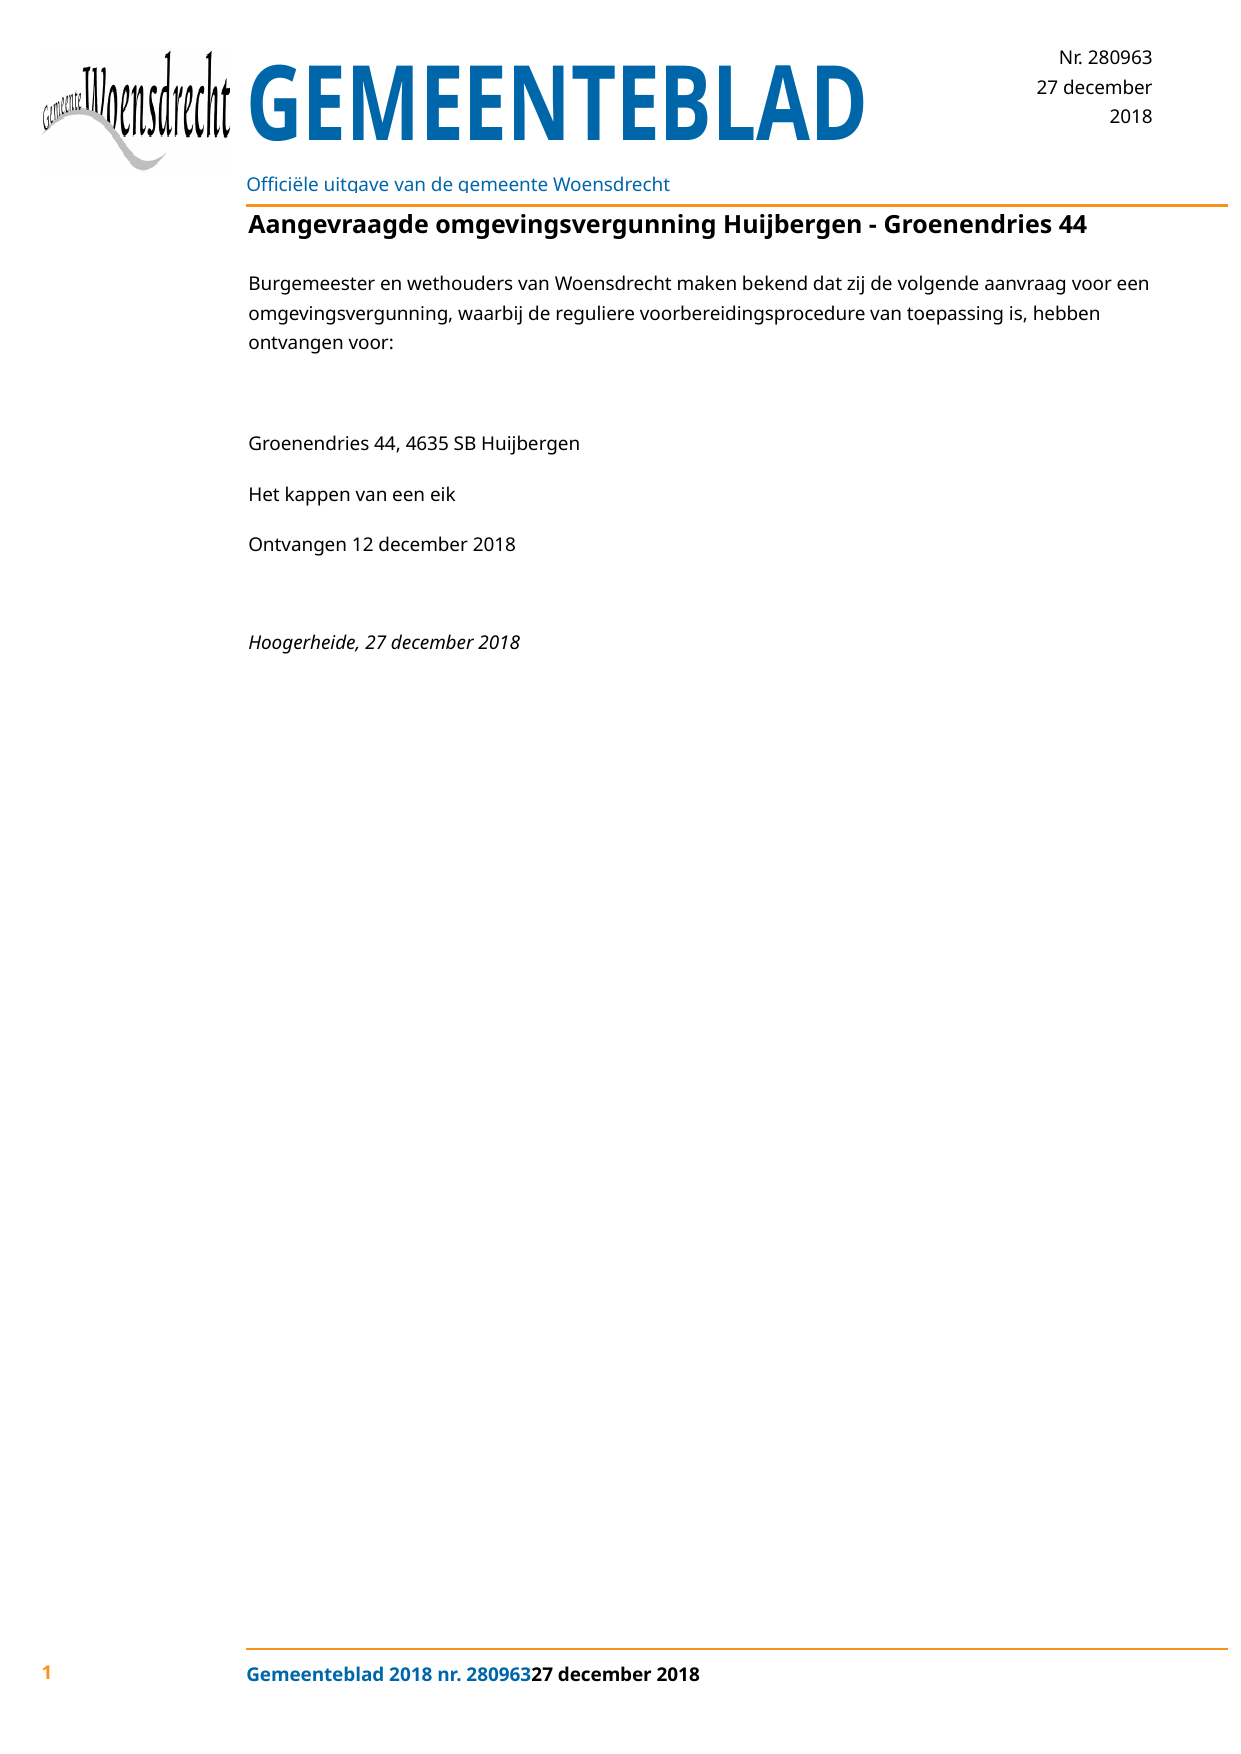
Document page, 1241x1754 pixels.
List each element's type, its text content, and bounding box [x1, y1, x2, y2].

text Groenendries 44, 4635 SB Huijbergen [248, 430, 1152, 456]
text Burgemeester en wethouders van Woensdrecht maken bekend dat zij de volgende aanvraag voor een omgevingsvergunning, waarbij de reguliere voorbereidingsprocedure van toepassing is, hebben ontvangen voor: [248, 270, 1152, 355]
text Hoogerheide, 27 december 2018 [248, 629, 1152, 655]
text Ontvangen 12 december 2018 [248, 531, 1152, 557]
picture [41, 47, 231, 172]
text Aangevraagde omgevingsvergunning Huijbergen - Groenendries 44 [248, 207, 1152, 241]
text Het kappen van een eik [248, 481, 1152, 506]
